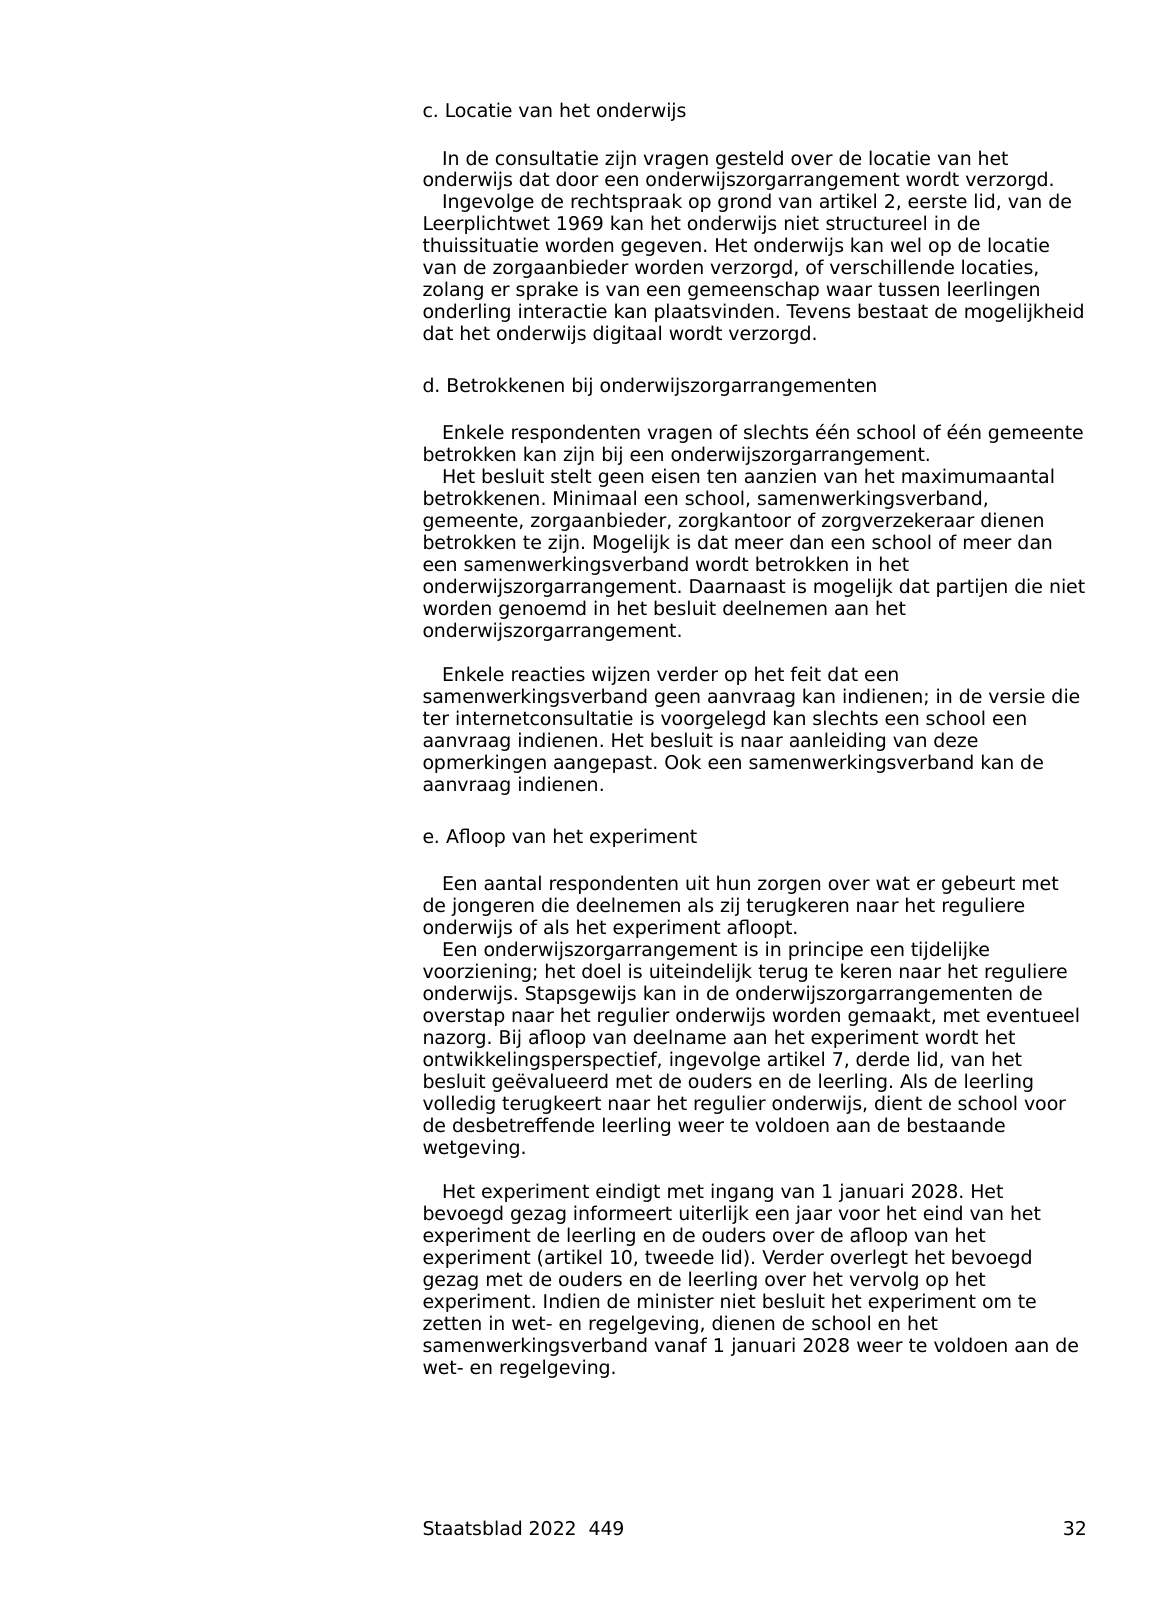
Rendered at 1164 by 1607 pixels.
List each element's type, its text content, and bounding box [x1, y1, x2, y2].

subtitle e. Afloop van het experiment [422, 826, 1087, 848]
text Enkele respondenten vragen of slechts één school of één gemeente betrokken kan zijn bij een onderwijszorgarrangement. [422, 422, 1087, 466]
text Een aantal respondenten uit hun zorgen over wat er gebeurt met de jongeren die deelnemen als zij terugkeren naar het reguliere onderwijs of als het experiment afloopt. [422, 873, 1087, 939]
text Enkele reacties wijzen verder op het feit dat een samenwerkingsverband geen aanvraag kan indienen; in de versie die ter internetconsultatie is voorgelegd kan slechts een school een aanvraag indienen. Het besluit is naar aanleiding van deze opmerkingen aangepast. Ook een samenwerkingsverband kan de aanvraag indienen. [422, 664, 1087, 796]
text Een onderwijszorgarrangement is in principe een tijdelijke voorziening; het doel is uiteindelijk terug te keren naar het reguliere onderwijs. Stapsgewijs kan in de onderwijszorgarrangementen de overstap naar het regulier onderwijs worden gemaakt, met eventueel nazorg. Bij afloop van deelname aan het experiment wordt het ontwikkelingsperspectief, ingevolge artikel 7, derde lid, van het besluit geëvalueerd met de ouders en de leerling. Als de leerling volledig terugkeert naar het regulier onderwijs, dient de school voor de desbetreffende leerling weer te voldoen aan de bestaande wetgeving. [422, 939, 1087, 1159]
subtitle c. Locatie van het onderwijs [422, 100, 1087, 122]
text In de consultatie zijn vragen gesteld over de locatie van het onderwijs dat door een onderwijszorgarrangement wordt verzorgd. [422, 147, 1087, 191]
subtitle d. Betrokkenen bij onderwijszorgarrangementen [422, 375, 1087, 397]
text Het besluit stelt geen eisen ten aanzien van het maximumaantal betrokkenen. Minimaal een school, samenwerkingsverband, gemeente, zorgaanbieder, zorgkantoor of zorgverzekeraar dienen betrokken te zijn. Mogelijk is dat meer dan een school of meer dan een samenwerkingsverband wordt betrokken in het onderwijszorgarrangement. Daarnaast is mogelijk dat partijen die niet worden genoemd in het besluit deelnemen aan het onderwijszorgarrangement. [422, 466, 1087, 642]
text Het experiment eindigt met ingang van 1 januari 2028. Het bevoegd gezag informeert uiterlijk een jaar voor het eind van het experiment de leerling en de ouders over de afloop van het experiment (artikel 10, tweede lid). Verder overlegt het bevoegd gezag met de ouders en de leerling over het vervolg op het experiment. Indien de minister niet besluit het experiment om te zetten in wet- en regelgeving, dienen de school en het samenwerkingsverband vanaf 1 januari 2028 weer te voldoen aan de wet- en regelgeving. [422, 1181, 1087, 1379]
text Ingevolge de rechtspraak op grond van artikel 2, eerste lid, van de Leerplichtwet 1969 kan het onderwijs niet structureel in de thuissituatie worden gegeven. Het onderwijs kan wel op de locatie van de zorgaanbieder worden verzorgd, of verschillende locaties, zolang er sprake is van een gemeenschap waar tussen leerlingen onderling interactie kan plaatsvinden. Tevens bestaat de mogelijkheid dat het onderwijs digitaal wordt verzorgd. [422, 191, 1087, 345]
